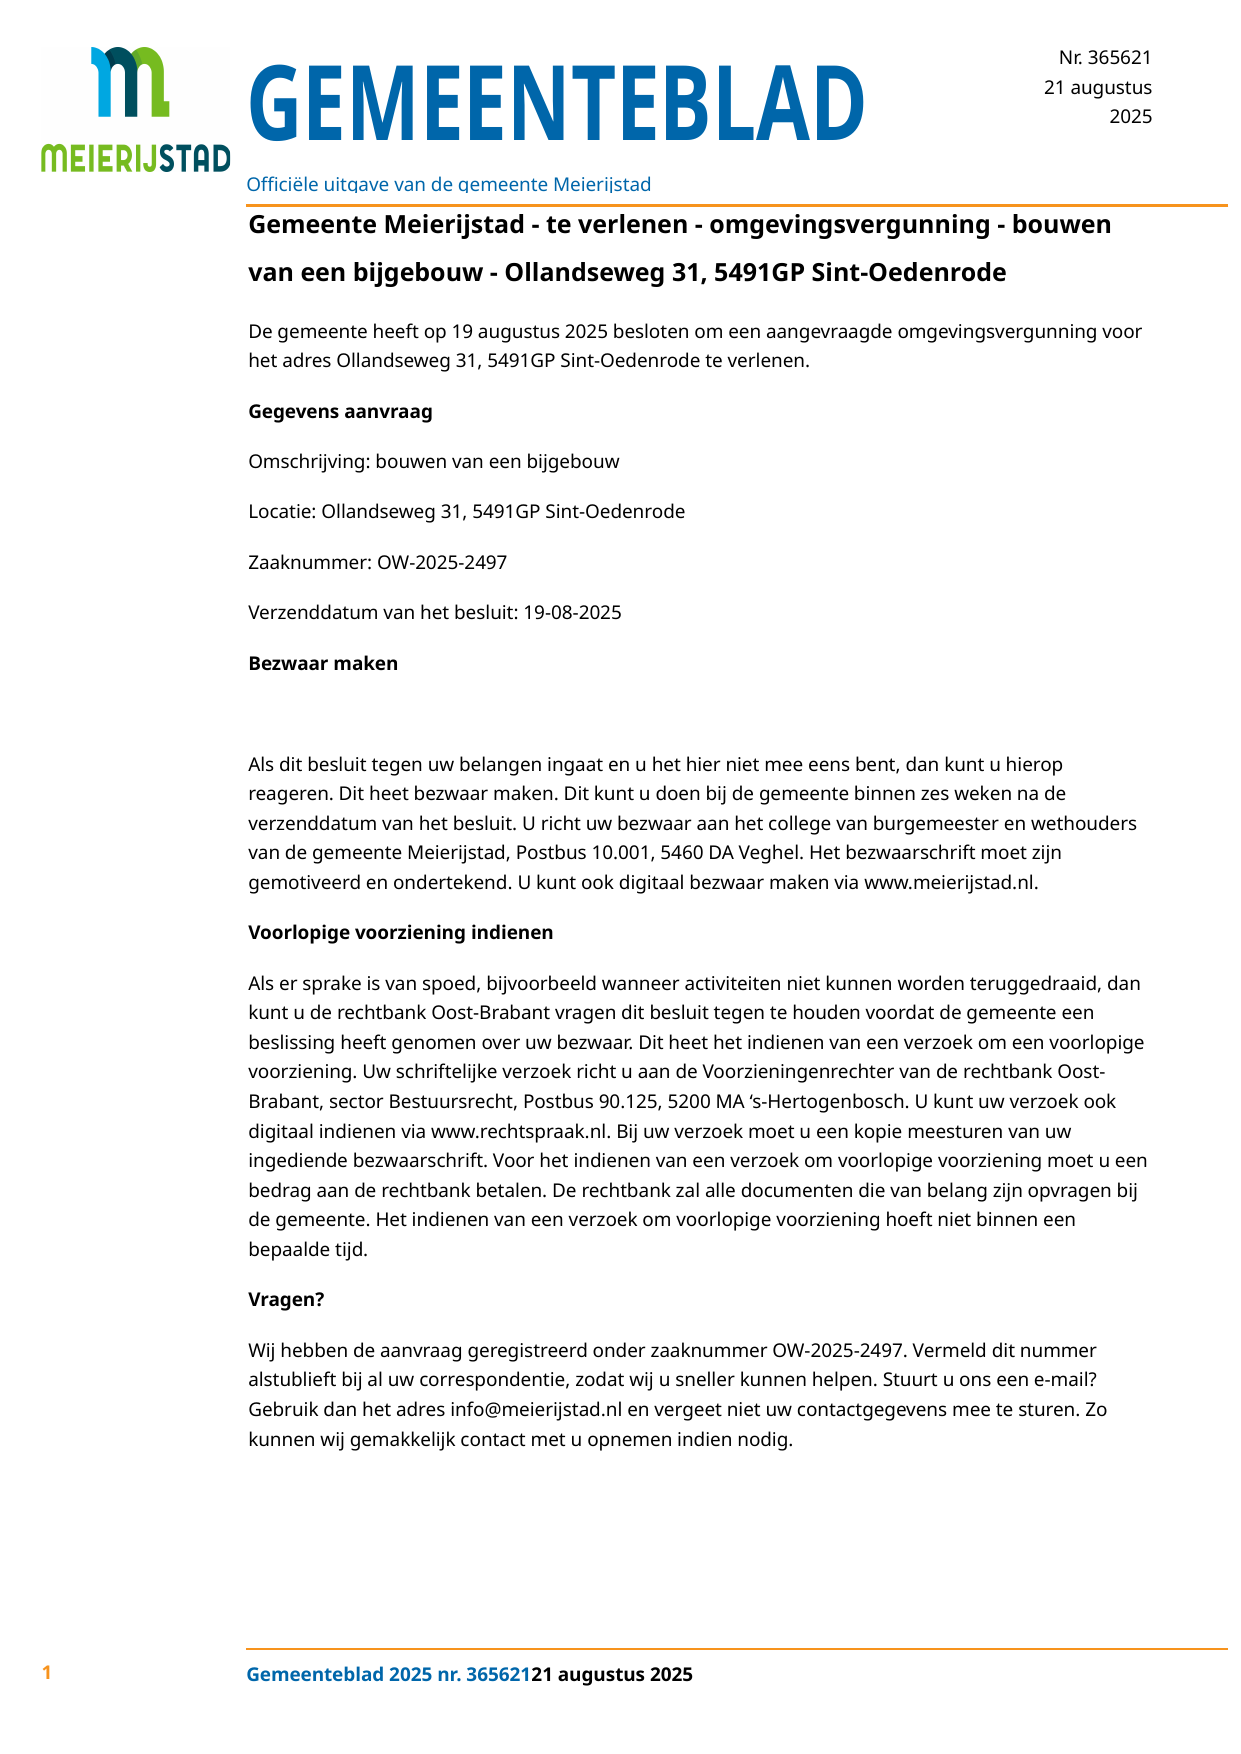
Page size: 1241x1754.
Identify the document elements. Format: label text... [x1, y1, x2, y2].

text Als er sprake is van spoed, bijvoorbeeld wanneer activiteiten niet kunnen worden teruggedraaid, dan kunt u de rechtbank Oost-Brabant vragen dit besluit tegen te houden voordat de gemeente een beslissing heeft genomen over uw bezwaar. Dit heet het indienen van een verzoek om een voorlopige voorziening. Uw schriftelijke verzoek richt u aan de Voorzieningenrechter van de rechtbank Oost-Brabant, sector Bestuursrecht, Postbus 90.125, 5200 MA ‘s-Hertogenbosch. U kunt uw verzoek ook digitaal indienen via www.rechtspraak.nl. Bij uw verzoek moet u een kopie meesturen van uw ingediende bezwaarschrift. Voor het indienen van een verzoek om voorlopige voorziening moet u een bedrag aan de rechtbank betalen. De rechtbank zal alle documenten die van belang zijn opvragen bij de gemeente. Het indienen van een verzoek om voorlopige voorziening hoeft niet binnen een bepaalde tijd. [248, 970, 1152, 1262]
text Bezwaar maken [248, 650, 1152, 676]
text Als dit besluit tegen uw belangen ingaat en u het hier niet mee eens bent, dan kunt u hierop reageren. Dit heet bezwaar maken. Dit kunt u doen bij de gemeente binnen zes weken na de verzenddatum van het besluit. U richt uw bezwaar aan het college van burgemeester en wethouders van de gemeente Meierijstad, Postbus 10.001, 5460 DA Veghel. Het bezwaarschrift moet zijn gemotiveerd en ondertekend. U kunt ook digitaal bezwaar maken via www.meierijstad.nl. [248, 751, 1152, 895]
text De gemeente heeft op 19 augustus 2025 besloten om een aangevraagde omgevingsvergunning voor het adres Ollandseweg 31, 5491GP Sint-Oedenrode te verlenen. [248, 318, 1152, 373]
text Voorlopige voorziening indienen [248, 919, 1152, 945]
text Locatie: Ollandseweg 31, 5491GP Sint-Oedenrode [248, 499, 1152, 524]
text Omschrijving: bouwen van een bijgebouw [248, 448, 1152, 474]
text Gemeente Meierijstad - te verlenen - omgevingsvergunning - bouwen van een bijgebouw - Ollandseweg 31, 5491GP Sint-Oedenrode [248, 207, 1152, 288]
text Verzenddatum van het besluit: 19-08-2025 [248, 599, 1152, 625]
picture [41, 47, 231, 172]
text Vragen? [248, 1287, 1152, 1312]
text Wij hebben de aanvraag geregistreerd onder zaaknummer OW-2025-2497. Vermeld dit nummer alstublieft bij al uw correspondentie, zodat wij u sneller kunnen helpen. Stuurt u ons een e-mail? Gebruik dan het adres info@meierijstad.nl en vergeet niet uw contactgegevens mee te sturen. Zo kunnen wij gemakkelijk contact met u opnemen indien nodig. [248, 1337, 1152, 1452]
text Gegevens aanvraag [248, 398, 1152, 424]
text Zaaknummer: OW-2025-2497 [248, 549, 1152, 575]
